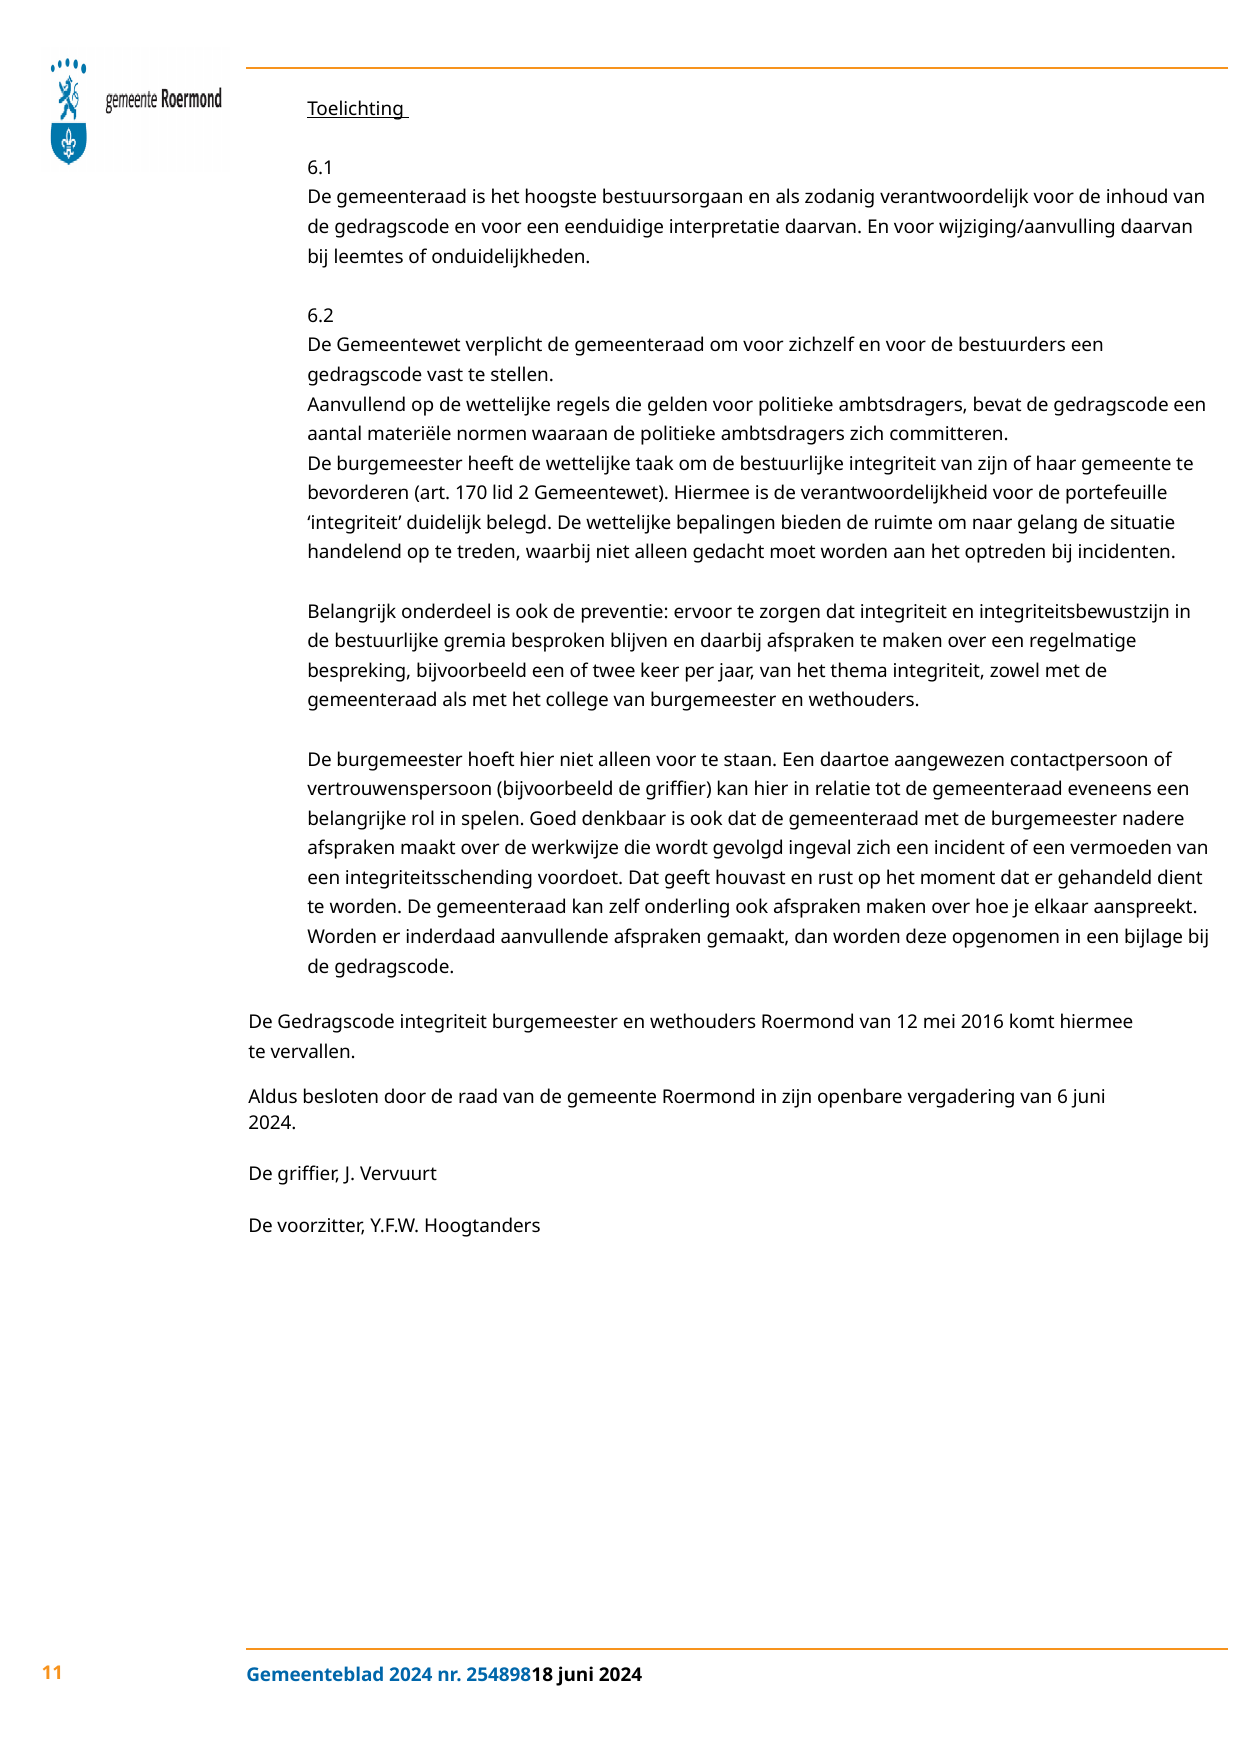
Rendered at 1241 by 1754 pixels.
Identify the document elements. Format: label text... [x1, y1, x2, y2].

text De griffier, J. Vervuurt [248, 1161, 1152, 1186]
text De Gedragscode integriteit burgemeester en wethouders Roermond van 12 mei 2016 komt hiermee te vervallen. [248, 1008, 1152, 1063]
picture [41, 47, 231, 172]
text Aldus besloten door de raad van de gemeente Roermond in zijn openbare vergadering van 6 juni 2024. [248, 1083, 1152, 1135]
table_header Toelichting 6.1 De gemeenteraad is het hoogste bestuursorgaan en als zodanig verantwoordelijk voor de inhoud van de gedragscode en voor een eenduidige interpretatie daarvan. En voor wijziging/aanvulling daarvan bij leemtes of onduidelijkheden. 6.2 De Gemeentewet verplicht de gemeenteraad om voor zichzelf en voor de bestuurders een gedragscode vast te stellen. Aanvullend op de wettelijke regels die gelden voor politieke ambtsdragers, bevat de gedragscode een aantal materiële normen waaraan de politieke ambtsdragers zich committeren. De burgemeester heeft de wettelijke taak om de bestuurlijke integriteit van zijn of haar gemeente te bevorderen (art. 170 lid 2 Gemeentewet). Hiermee is de verantwoordelijkheid voor de portefeuille ‘integriteit’ duidelijk belegd. De wettelijke bepalingen bieden de ruimte om naar gelang de situatie handelend op te treden, waarbij niet alleen gedacht moet worden aan het optreden bij incidenten. Belangrijk onderdeel is ook de preventie: ervoor te zorgen dat integriteit en integriteitsbewustzijn in de bestuurlijke gremia besproken blijven en daarbij afspraken te maken over een regelmatige bespreking, bijvoorbeeld een of twee keer per jaar, van het thema integriteit, zowel met de gemeenteraad als met het college van burgemeester en wethouders. De burgemeester hoeft hier niet alleen voor te staan. Een daartoe aangewezen contactpersoon of vertrouwenspersoon (bijvoorbeeld de griffier) kan hier in relatie tot de gemeenteraad eveneens een belangrijke rol in spelen. Goed denkbaar is ook dat de gemeenteraad met de burgemeester nadere afspraken maakt over de werkwijze die wordt gevolgd ingeval zich een incident of een vermoeden van een integriteitsschending voordoet. Dat geeft houvast en rust op het moment dat er gehandeld dient te worden. De gemeenteraad kan zelf onderling ook afspraken maken over hoe je elkaar aanspreekt. Worden er inderdaad aanvullende afspraken gemaakt, dan worden deze opgenomen in een bijlage bij de gedragscode. [307, 95, 1211, 978]
text De voorzitter, Y.F.W. Hoogtanders [248, 1212, 1152, 1238]
